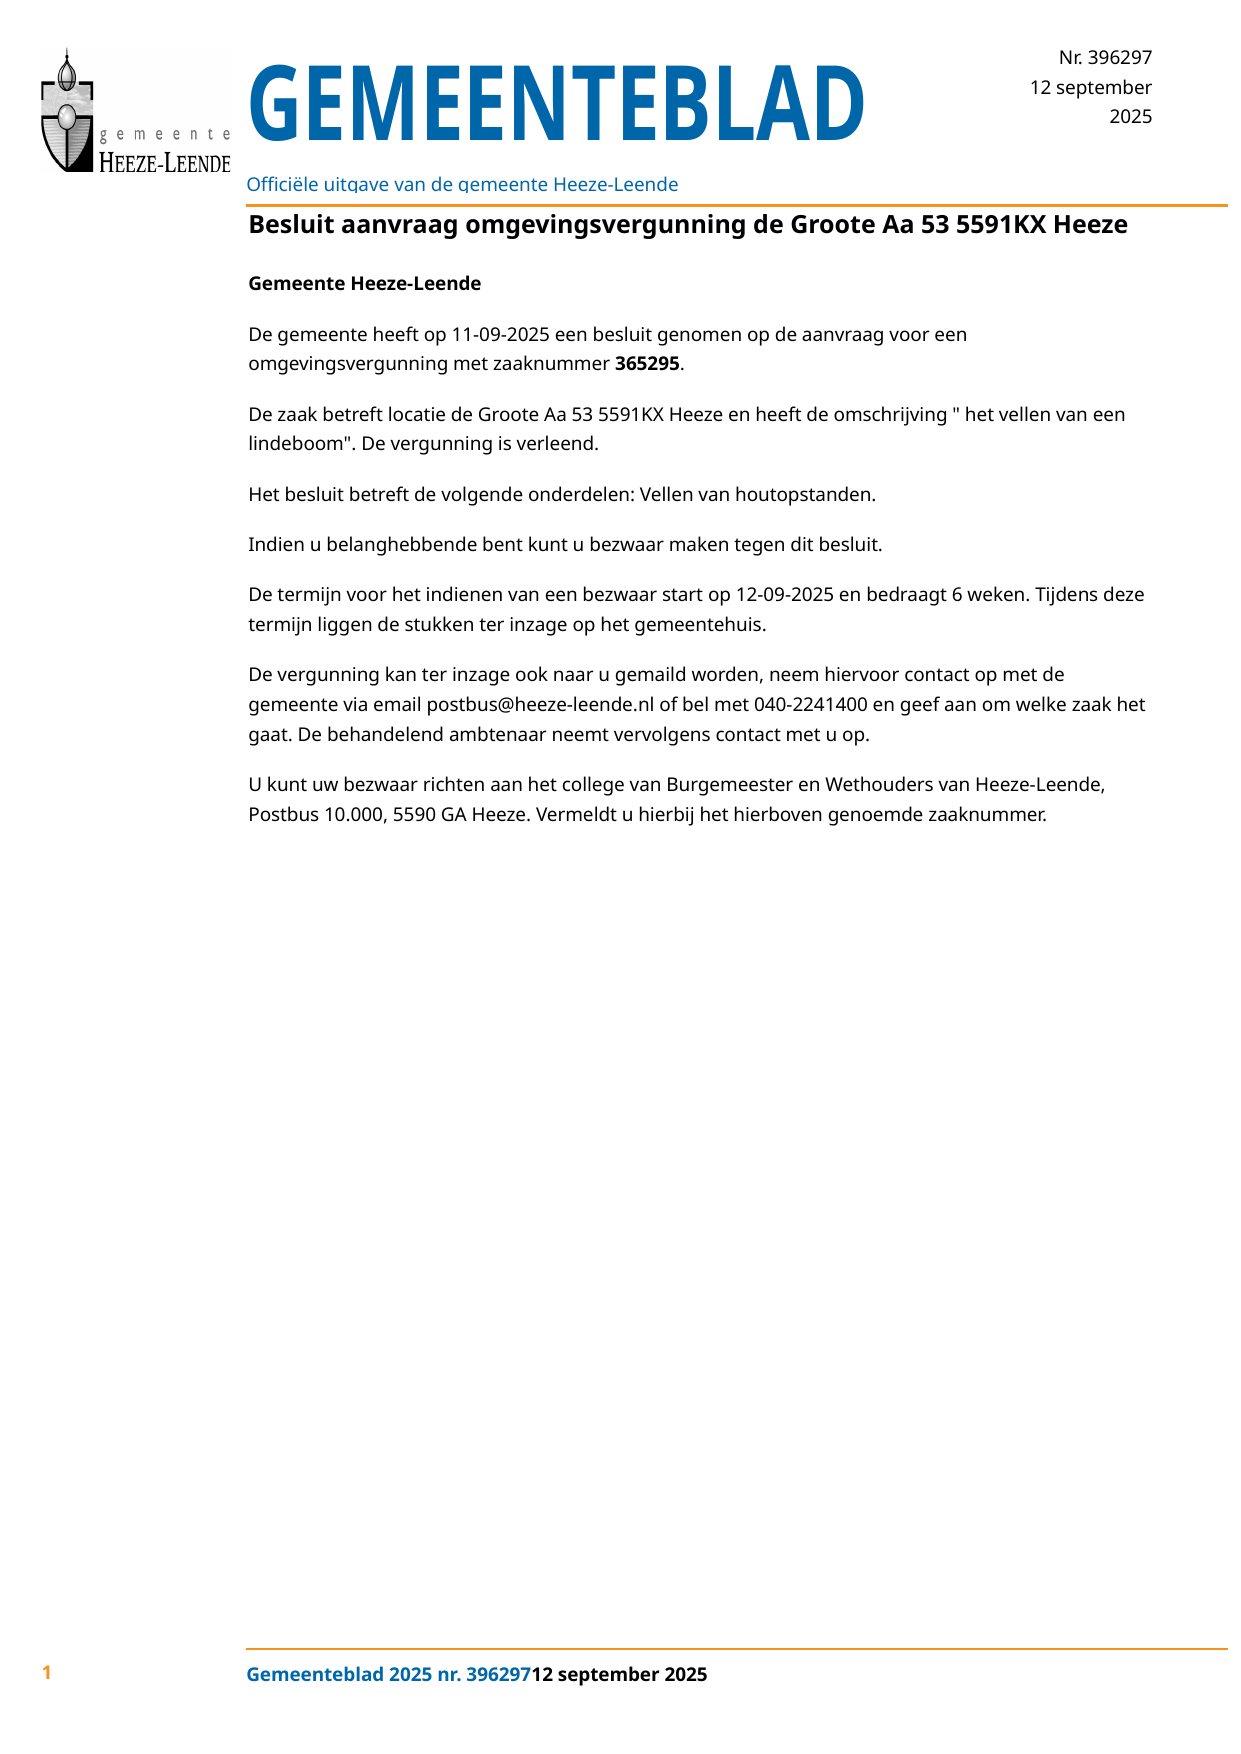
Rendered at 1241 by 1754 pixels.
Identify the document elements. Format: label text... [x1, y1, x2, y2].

text Indien u belanghebbende bent kunt u bezwaar maken tegen dit besluit. [248, 531, 1152, 557]
picture [41, 47, 231, 172]
text Het besluit betreft de volgende onderdelen: Vellen van houtopstanden. [248, 481, 1152, 506]
text Besluit aanvraag omgevingsvergunning de Groote Aa 53 5591KX Heeze [248, 207, 1152, 241]
text De vergunning kan ter inzage ook naar u gemaild worden, neem hiervoor contact op met de gemeente via email postbus@heeze-leende.nl of bel met 040-2241400 en geef aan om welke zaak het gaat. De behandelend ambtenaar neemt vervolgens contact met u op. [248, 662, 1152, 746]
text De zaak betreft locatie de Groote Aa 53 5591KX Heeze en heeft de omschrijving " het vellen van een lindeboom". De vergunning is verleend. [248, 401, 1152, 456]
text Gemeente Heeze-Leende [248, 270, 1152, 296]
text De termijn voor het indienen van een bezwaar start op 12-09-2025 en bedraagt 6 weken. Tijdens deze termijn liggen de stukken ter inzage op het gemeentehuis. [248, 582, 1152, 637]
text U kunt uw bezwaar richten aan het college van Burgemeester en Wethouders van Heeze-Leende, Postbus 10.000, 5590 GA Heeze. Vermeldt u hierbij het hierboven genoemde zaaknummer. [248, 771, 1152, 826]
text De gemeente heeft op 11-09-2025 een besluit genomen op de aanvraag voor een omgevingsvergunning met zaaknummer 365295. [248, 321, 1152, 376]
